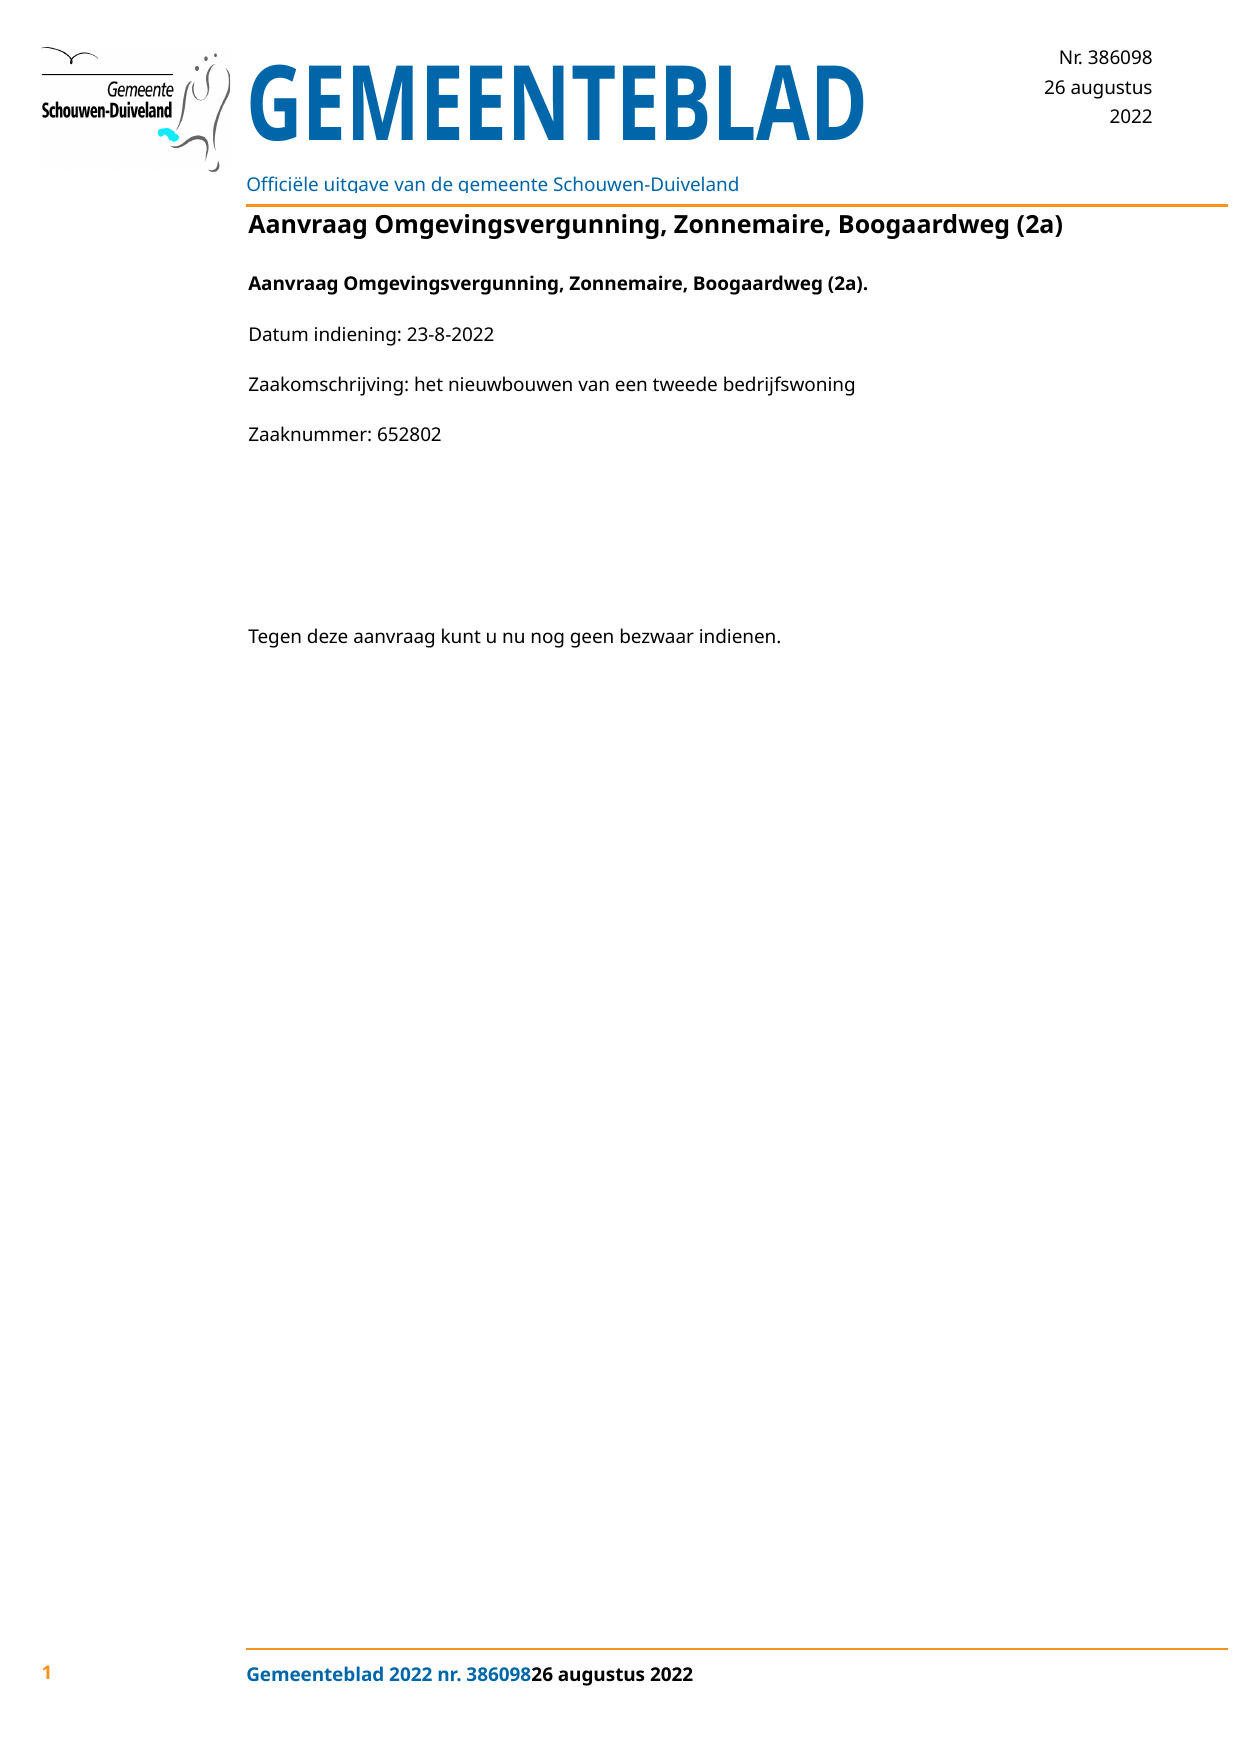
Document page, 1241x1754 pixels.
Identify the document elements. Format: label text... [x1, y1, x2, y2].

text Tegen deze aanvraag kunt u nu nog geen bezwaar indienen. [248, 623, 1152, 649]
text Zaakomschrijving: het nieuwbouwen van een tweede bedrijfswoning [248, 371, 1152, 397]
text Zaaknummer: 652802 [248, 422, 1152, 447]
text Aanvraag Omgevingsvergunning, Zonnemaire, Boogaardweg (2a). [248, 270, 1152, 296]
picture [41, 47, 231, 172]
text Aanvraag Omgevingsvergunning, Zonnemaire, Boogaardweg (2a) [248, 207, 1152, 241]
text Datum indiening: 23-8-2022 [248, 321, 1152, 346]
